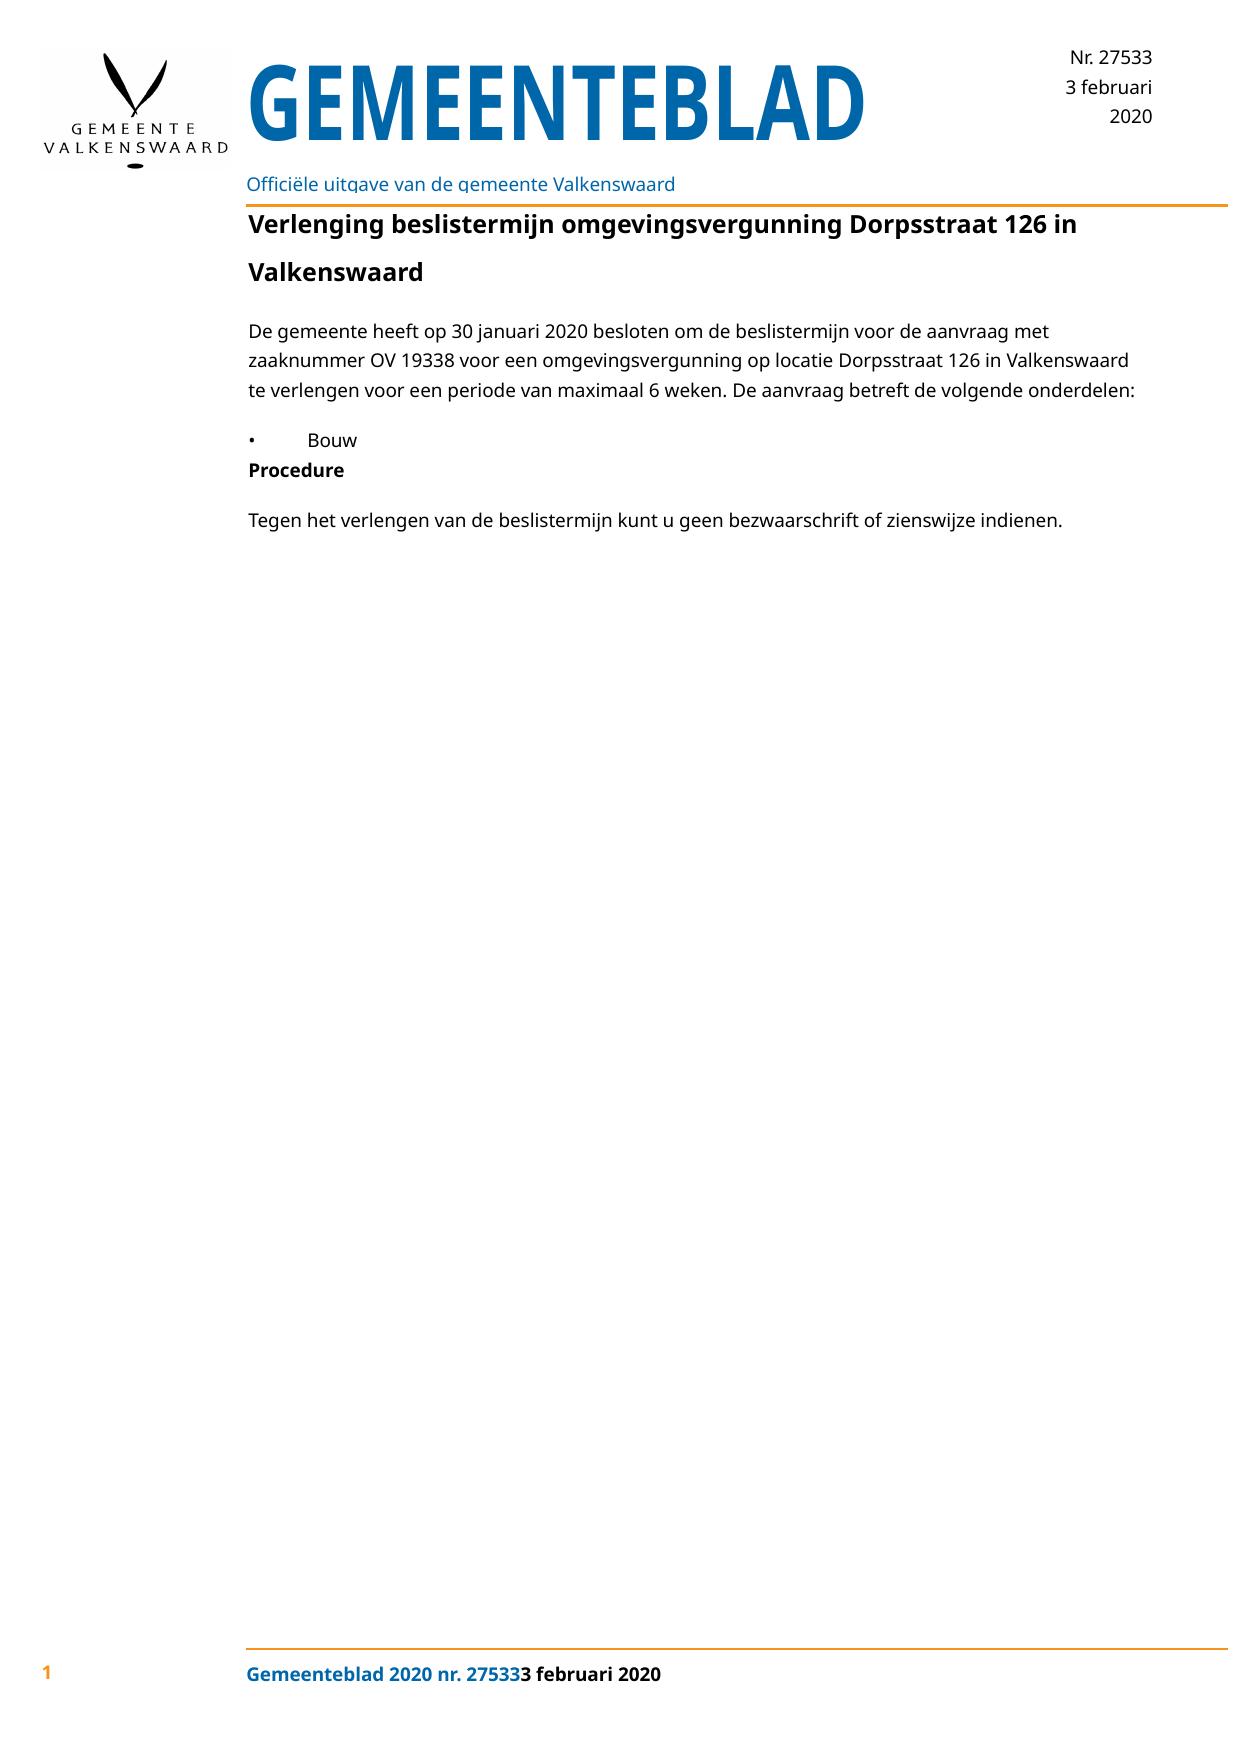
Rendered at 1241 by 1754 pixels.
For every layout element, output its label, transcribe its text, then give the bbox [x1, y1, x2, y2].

text Tegen het verlengen van de beslistermijn kunt u geen bezwaarschrift of zienswijze indienen. [248, 507, 1152, 533]
text Verlenging beslistermijn omgevingsvergunning Dorpsstraat 126 in Valkenswaard [248, 207, 1152, 288]
picture [41, 47, 231, 172]
text De gemeente heeft op 30 januari 2020 besloten om de beslistermijn voor de aanvraag met zaaknummer OV 19338 voor een omgevingsvergunning op locatie Dorpsstraat 126 in Valkenswaard te verlengen voor een periode van maximaal 6 weken. De aanvraag betreft de volgende onderdelen: [248, 318, 1152, 403]
text Procedure [248, 457, 1152, 483]
list Bouw [248, 427, 1152, 453]
